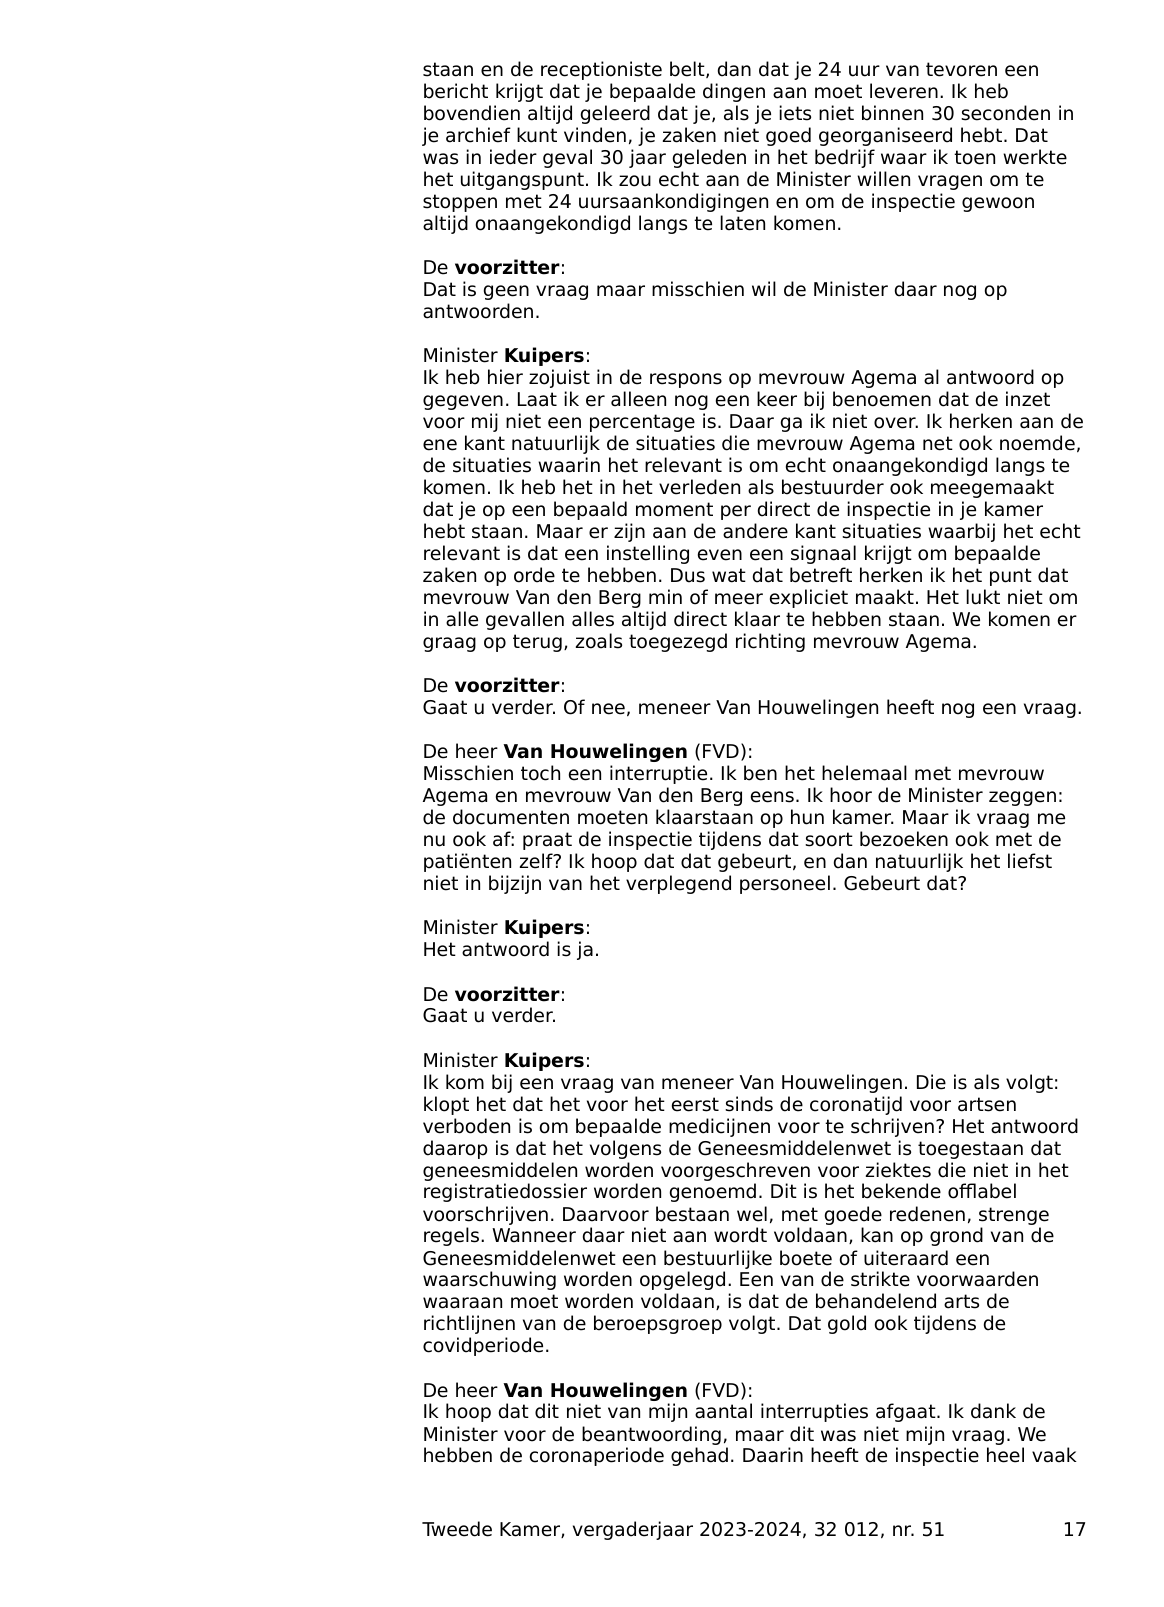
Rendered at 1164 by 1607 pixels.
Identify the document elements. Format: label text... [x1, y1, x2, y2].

text De voorzitter: [422, 257, 1087, 279]
text Ik kom bij een vraag van meneer Van Houwelingen. Die is als volgt: klopt het dat het voor het eerst sinds de coronatijd voor artsen verboden is om bepaalde medicijnen voor te schrijven? Het antwoord daarop is dat het volgens de Geneesmiddelenwet is toegestaan dat geneesmiddelen worden voorgeschreven voor ziektes die niet in het registratiedossier worden genoemd. Dit is het bekende offlabel voorschrijven. Daarvoor bestaan wel, met goede redenen, strenge regels. Wanneer daar niet aan wordt voldaan, kan op grond van de Geneesmiddelenwet een bestuurlijke boete of uiteraard een waarschuwing worden opgelegd. Een van de strikte voorwaarden waaraan moet worden voldaan, is dat de behandelend arts de richtlijnen van de beroepsgroep volgt. Dat gold ook tijdens de covidperiode. [422, 1072, 1087, 1357]
text staan en de receptioniste belt, dan dat je 24 uur van tevoren een bericht krijgt dat je bepaalde dingen aan moet leveren. Ik heb bovendien altijd geleerd dat je, als je iets niet binnen 30 seconden in je archief kunt vinden, je zaken niet goed georganiseerd hebt. Dat was in ieder geval 30 jaar geleden in het bedrijf waar ik toen werkte het uitgangspunt. Ik zou echt aan de Minister willen vragen om te stoppen met 24 uursaankondigingen en om de inspectie gewoon altijd onaangekondigd langs te laten komen. [422, 59, 1087, 235]
text Ik hoop dat dit niet van mijn aantal interrupties afgaat. Ik dank de Minister voor de beantwoording, maar dit was niet mijn vraag. We hebben de coronaperiode gehad. Daarin heeft de inspectie heel vaak [422, 1401, 1087, 1467]
text Het antwoord is ja. [422, 939, 1087, 961]
text Misschien toch een interruptie. Ik ben het helemaal met mevrouw Agema en mevrouw Van den Berg eens. Ik hoor de Minister zeggen: de documenten moeten klaarstaan op hun kamer. Maar ik vraag me nu ook af: praat de inspectie tijdens dat soort bezoeken ook met de patiënten zelf? Ik hoop dat dat gebeurt, en dan natuurlijk het liefst niet in bijzijn van het verplegend personeel. Gebeurt dat? [422, 763, 1087, 895]
text Ik heb hier zojuist in de respons op mevrouw Agema al antwoord op gegeven. Laat ik er alleen nog een keer bij benoemen dat de inzet voor mij niet een percentage is. Daar ga ik niet over. Ik herken aan de ene kant natuurlijk de situaties die mevrouw Agema net ook noemde, de situaties waarin het relevant is om echt onaangekondigd langs te komen. Ik heb het in het verleden als bestuurder ook meegemaakt dat je op een bepaald moment per direct de inspectie in je kamer hebt staan. Maar er zijn aan de andere kant situaties waarbij het echt relevant is dat een instelling even een signaal krijgt om bepaalde zaken op orde te hebben. Dus wat dat betreft herken ik het punt dat mevrouw Van den Berg min of meer expliciet maakt. Het lukt niet om in alle gevallen alles altijd direct klaar te hebben staan. We komen er graag op terug, zoals toegezegd richting mevrouw Agema. [422, 367, 1087, 653]
text Gaat u verder. [422, 1005, 1087, 1027]
text Minister Kuipers: [422, 917, 1087, 939]
text De heer Van Houwelingen (FVD): [422, 1379, 1087, 1401]
text De heer Van Houwelingen (FVD): [422, 741, 1087, 763]
text Dat is geen vraag maar misschien wil de Minister daar nog op antwoorden. [422, 279, 1087, 323]
text De voorzitter: [422, 675, 1087, 697]
text Minister Kuipers: [422, 1049, 1087, 1072]
text Minister Kuipers: [422, 345, 1087, 367]
text De voorzitter: [422, 983, 1087, 1005]
text Gaat u verder. Of nee, meneer Van Houwelingen heeft nog een vraag. [422, 697, 1087, 719]
